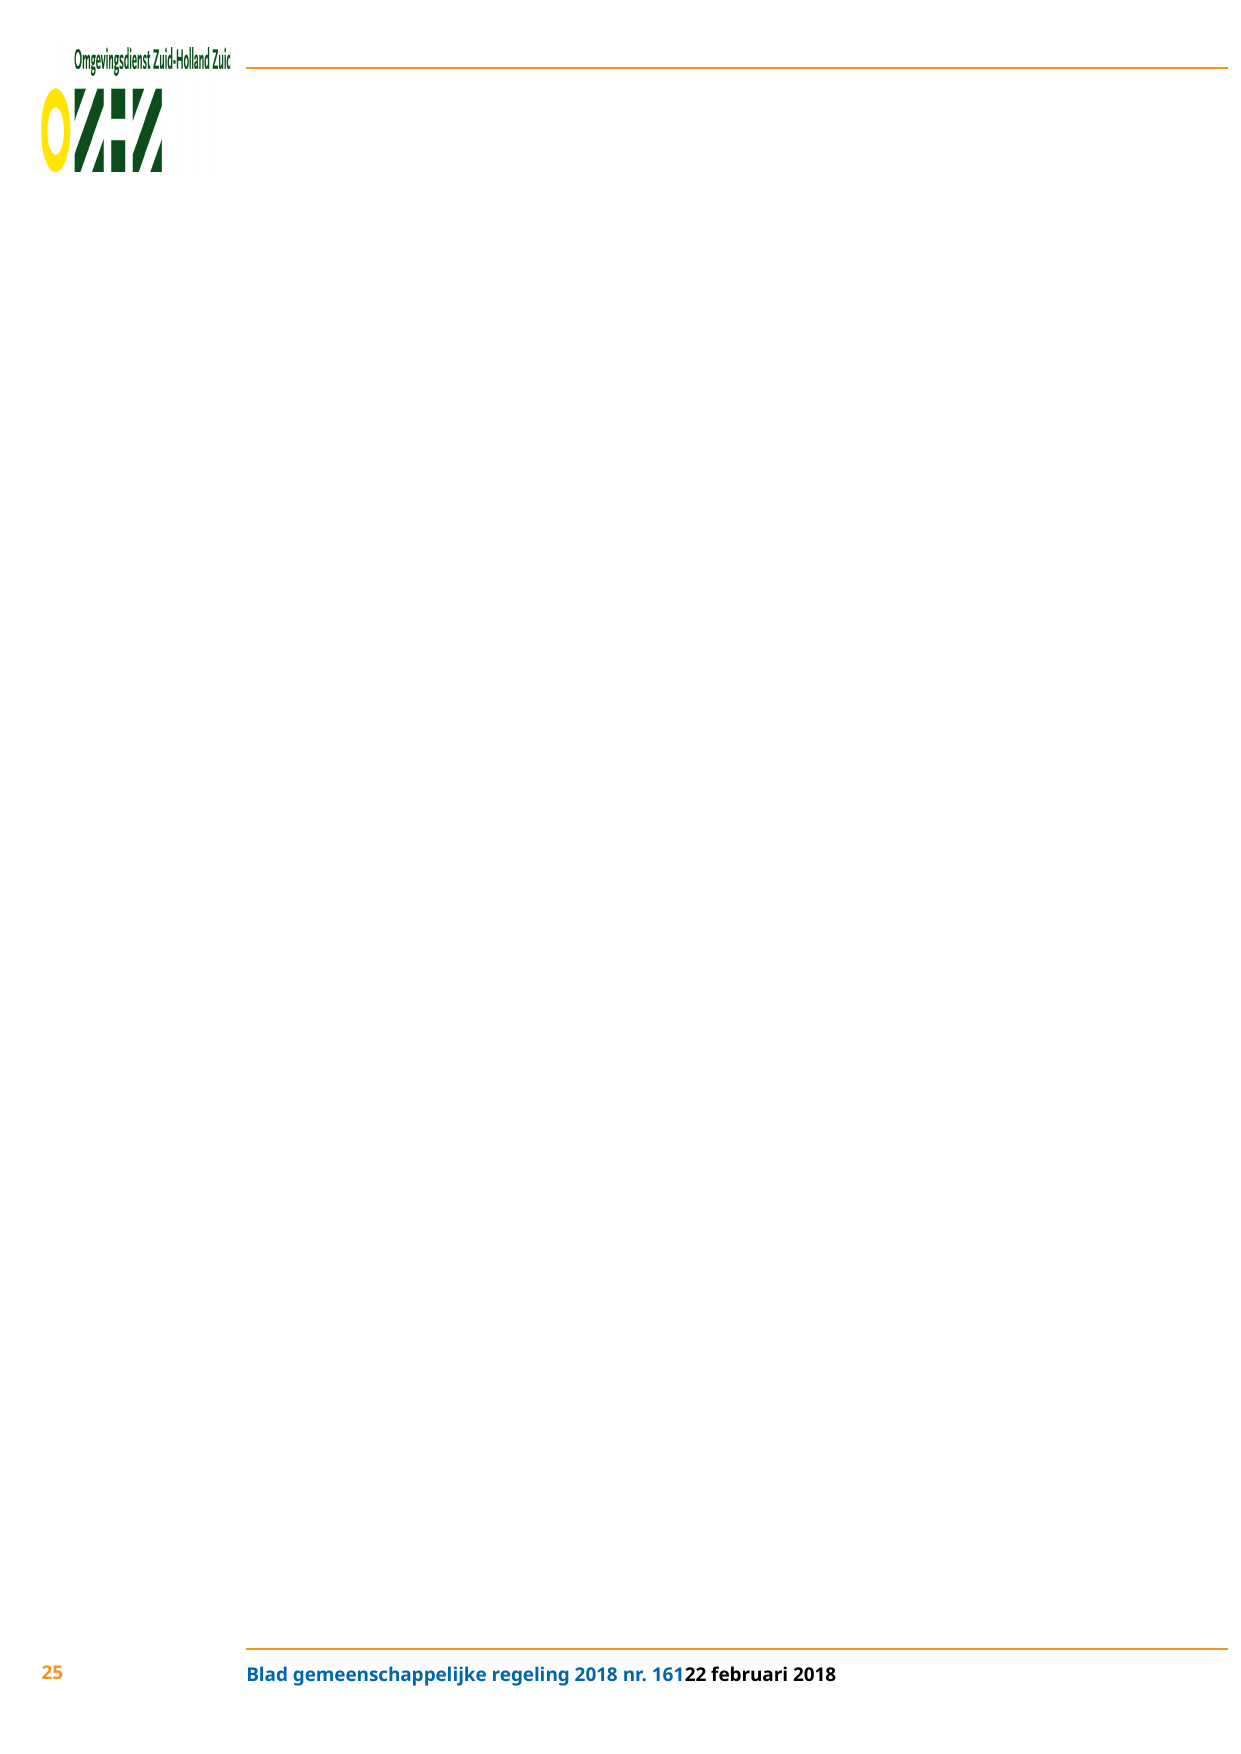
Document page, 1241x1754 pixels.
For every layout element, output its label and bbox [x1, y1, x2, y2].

picture [41, 47, 231, 172]
